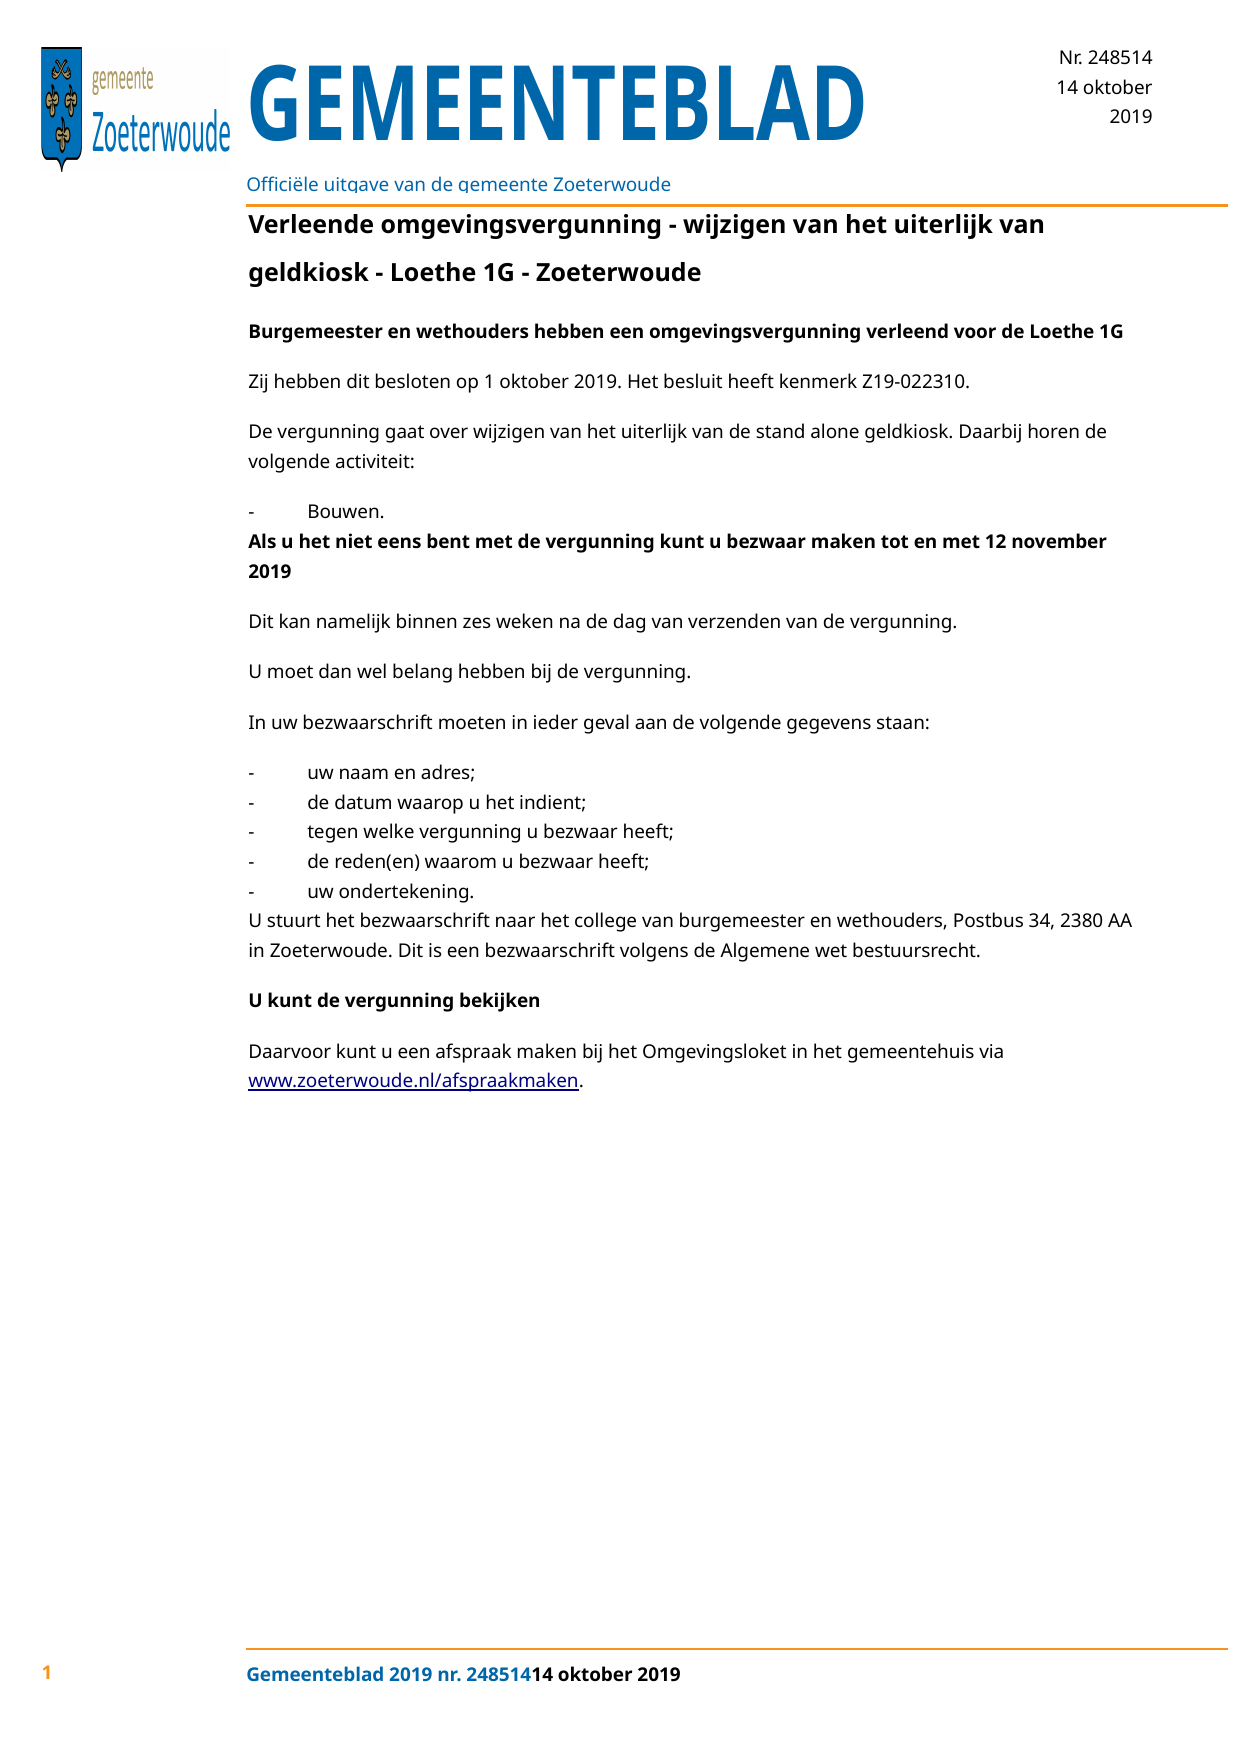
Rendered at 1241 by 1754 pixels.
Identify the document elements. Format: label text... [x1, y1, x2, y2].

list Bouwen. [248, 499, 1152, 524]
text In uw bezwaarschrift moeten in ieder geval aan de volgende gegevens staan: [248, 709, 1152, 735]
text De vergunning gaat over wijzigen van het uiterlijk van de stand alone geldkiosk. Daarbij horen de volgende activiteit: [248, 419, 1152, 474]
text Zij hebben dit besloten op 1 oktober 2019. Het besluit heeft kenmerk Z19-022310. [248, 368, 1152, 394]
list de reden(en) waarom u bezwaar heeft; [248, 848, 1152, 874]
text U moet dan wel belang hebben bij de vergunning. [248, 659, 1152, 684]
list tegen welke vergunning u bezwaar heeft; [248, 819, 1152, 844]
list uw ondertekening. [248, 878, 1152, 904]
text Daarvoor kunt u een afspraak maken bij het Omgevingsloket in het gemeentehuis via www.zoeterwoude.nl/afspraakmaken. [248, 1038, 1152, 1093]
text Verleende omgevingsvergunning - wijzigen van het uiterlijk van geldkiosk - Loethe 1G - Zoeterwoude [248, 207, 1152, 288]
text Dit kan namelijk binnen zes weken na de dag van verzenden van de vergunning. [248, 608, 1152, 634]
text U stuurt het bezwaarschrift naar het college van burgemeester en wethouders, Postbus 34, 2380 AA in Zoeterwoude. Dit is een bezwaarschrift volgens de Algemene wet bestuursrecht. [248, 907, 1152, 963]
text U kunt de vergunning bekijken [248, 987, 1152, 1013]
text Burgemeester en wethouders hebben een omgevingsvergunning verleend voor de Loethe 1G [248, 318, 1152, 344]
picture [41, 47, 231, 172]
list uw naam en adres; [248, 759, 1152, 785]
text Als u het niet eens bent met de vergunning kunt u bezwaar maken tot en met 12 november 2019 [248, 528, 1152, 584]
list de datum waarop u het indient; [248, 789, 1152, 815]
